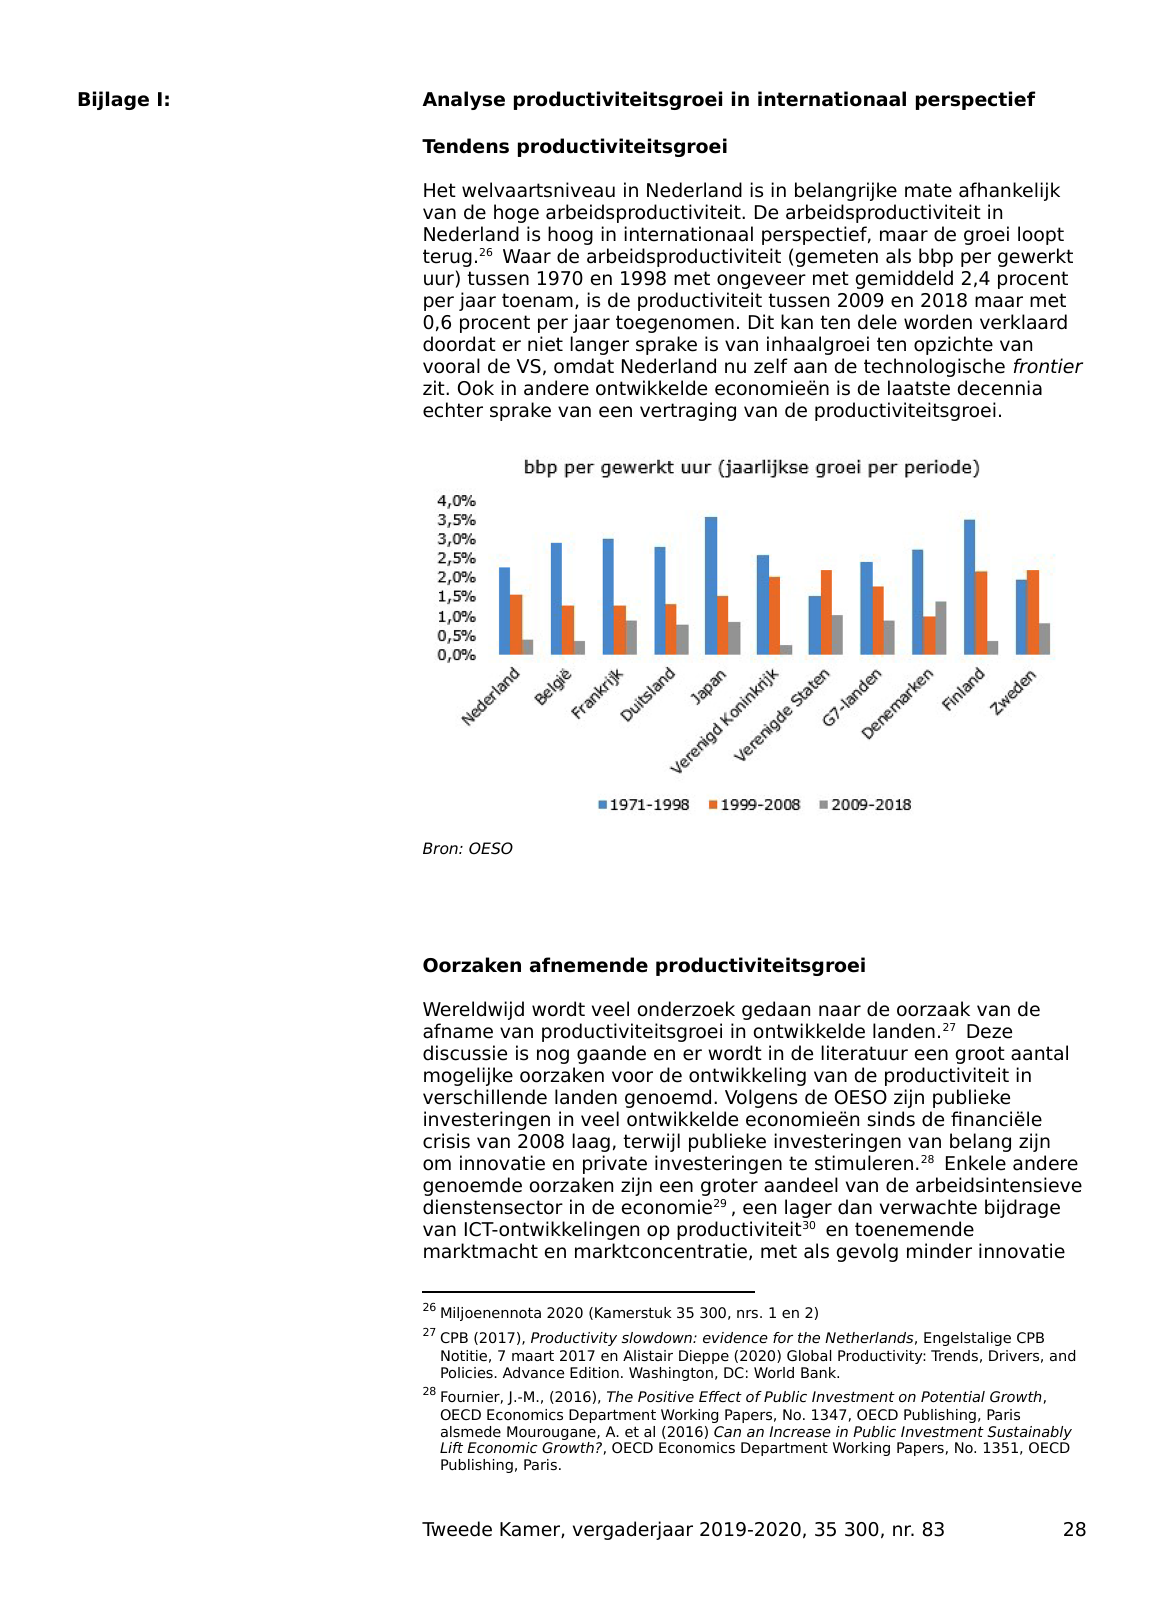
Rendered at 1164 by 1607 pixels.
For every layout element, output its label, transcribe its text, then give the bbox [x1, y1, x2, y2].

subtitle Tendens productiviteitsgroei [422, 136, 1087, 158]
text CPB (2017), Productivity slowdown: evidence for the Netherlands, Engelstalige CPB Notitie, 7 maart 2017 en Alistair Dieppe (2020) Global Productivity: Trends, Drivers, and Policies. Advance Edition. Washington, DC: World Bank. [422, 1326, 1087, 1382]
text Wereldwijd wordt veel onderzoek gedaan naar de oorzaak van de afname van productiviteitsgroei in ontwikkelde landen. Deze discussie is nog gaande en er wordt in de literatuur een groot aantal mogelijke oorzaken voor de ontwikkeling van de productiviteit in verschillende landen genoemd. Volgens de OESO zijn publieke investeringen in veel ontwikkelde economieën sinds de financiële crisis van 2008 laag, terwijl publieke investeringen van belang zijn om innovatie en private investeringen te stimuleren. Enkele andere genoemde oorzaken zijn een groter aandeel van de arbeidsintensieve dienstensector in de economie, een lager dan verwachte bijdrage van ICT-ontwikkelingen op productiviteit en toenemende marktmacht en marktconcentratie, met als gevolg minder innovatie [422, 999, 1087, 1263]
text Miljoenennota 2020 (Kamerstuk 35 300, nrs. 1 en 2) [422, 1301, 1087, 1323]
subtitle Oorzaken afnemende productiviteitsgroei [422, 955, 1087, 977]
text Fournier, J.-M., (2016), The Positive Effect of Public Investment on Potential Growth, OECD Economics Department Working Papers, No. 1347, OECD Publishing, Paris alsmede Mourougane, A. et al (2016) Can an Increase in Public Investment Sustainably Lift Economic Growth?, OECD Economics Department Working Papers, No. 1351, OECD Publishing, Paris. [422, 1385, 1087, 1474]
subtitle Bijlage I: Analyse productiviteitsgroei in internationaal perspectief [77, 89, 1087, 111]
text Het welvaartsniveau in Nederland is in belangrijke mate afhankelijk van de hoge arbeidsproductiviteit. De arbeidsproductiviteit in Nederland is hoog in internationaal perspectief, maar de groei loopt terug. Waar de arbeidsproductiviteit (gemeten als bbp per gewerkt uur) tussen 1970 en 1998 met ongeveer met gemiddeld 2,4 procent per jaar toenam, is de productiviteit tussen 2009 en 2018 maar met 0,6 procent per jaar toegenomen. Dit kan ten dele worden verklaard doordat er niet langer sprake is van inhaalgroei ten opzichte van vooral de VS, omdat Nederland nu zelf aan de technologische frontier zit. Ook in andere ontwikkelde economieën is de laatste decennia echter sprake van een vertraging van de productiviteitsgroei. [422, 180, 1087, 422]
picture [422, 444, 1072, 828]
text Bron: OESO [422, 840, 1072, 858]
